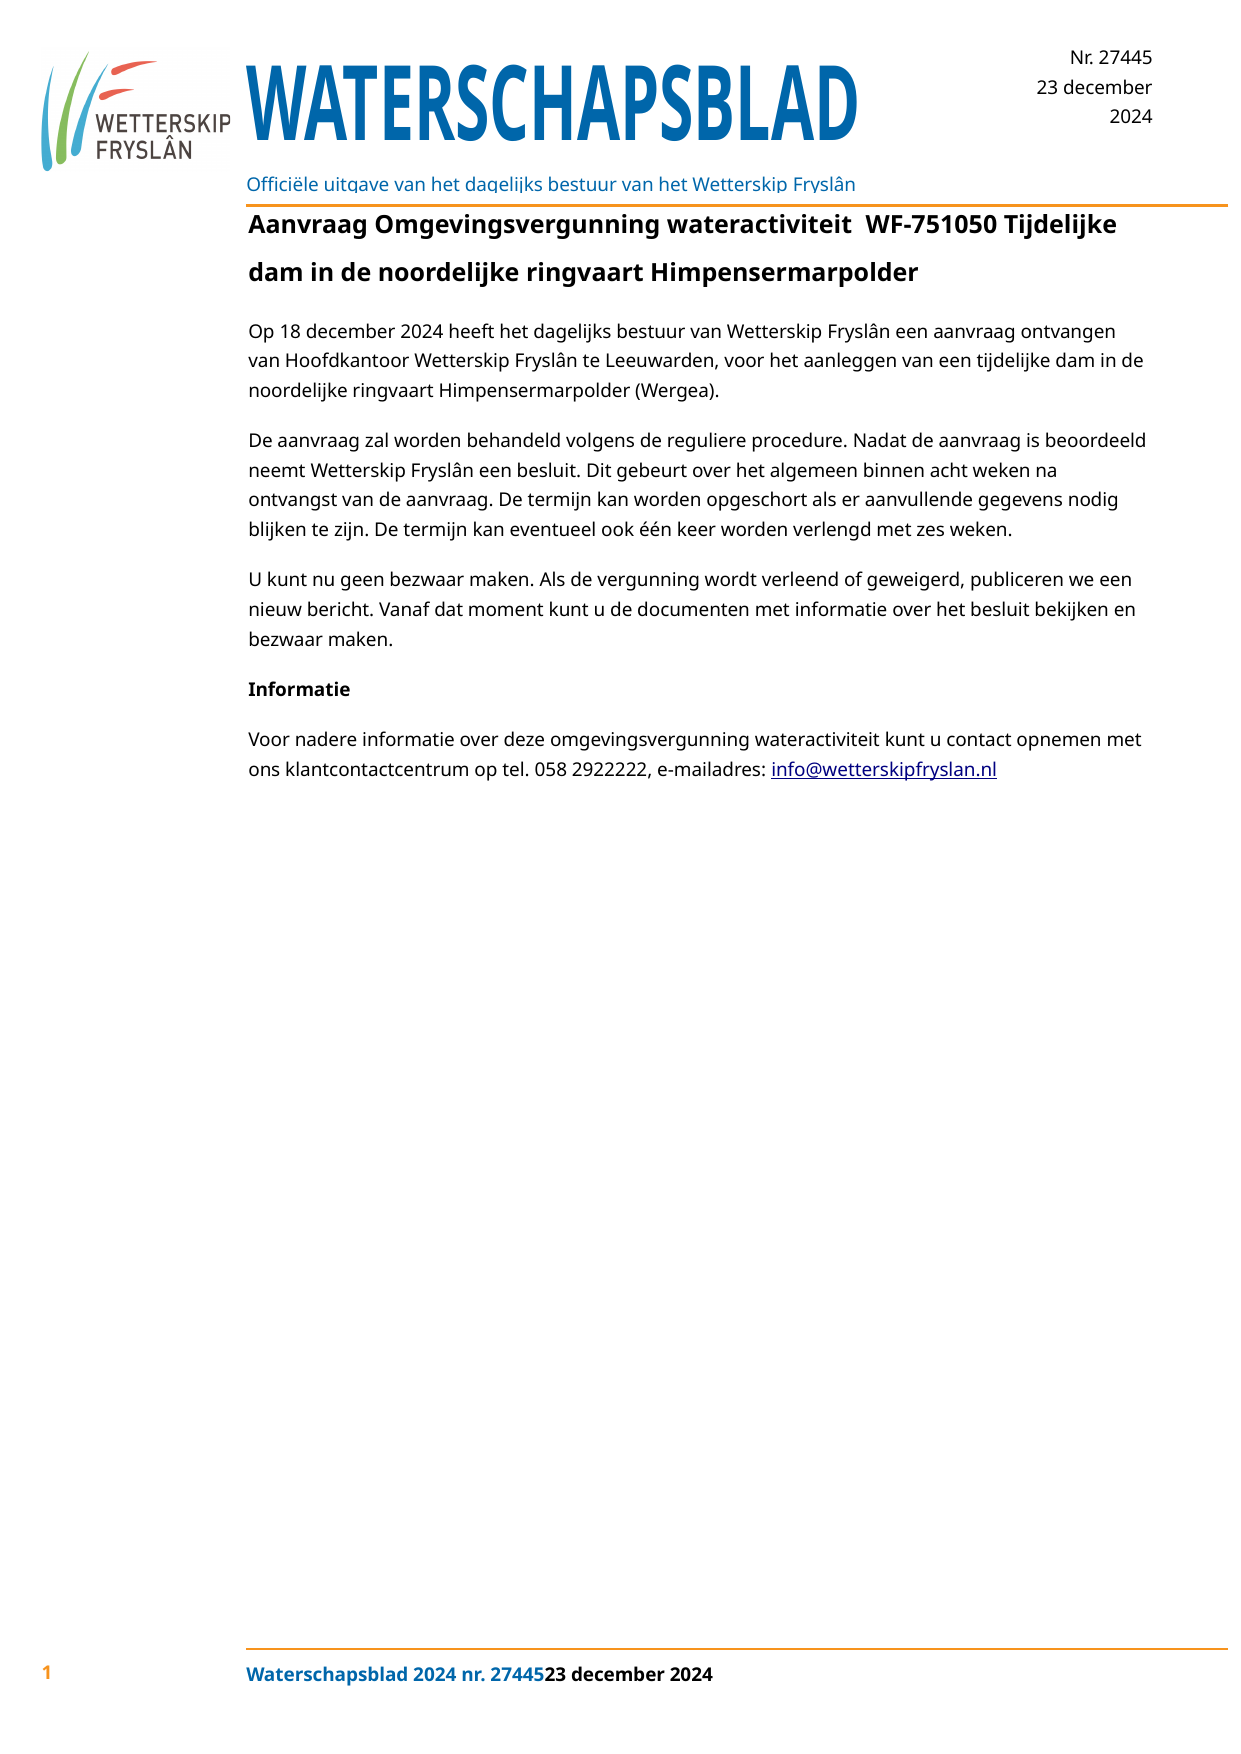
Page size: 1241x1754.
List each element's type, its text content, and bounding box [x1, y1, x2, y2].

picture [41, 47, 231, 172]
text Informatie [248, 676, 1152, 702]
text Op 18 december 2024 heeft het dagelijks bestuur van Wetterskip Fryslân een aanvraag ontvangen van Hoofdkantoor Wetterskip Fryslân te Leeuwarden, voor het aanleggen van een tijdelijke dam in de noordelijke ringvaart Himpensermarpolder (Wergea). [248, 318, 1152, 403]
text Aanvraag Omgevingsvergunning wateractiviteit WF-751050 Tijdelijke dam in de noordelijke ringvaart Himpensermarpolder [248, 207, 1152, 288]
text Voor nadere informatie over deze omgevingsvergunning wateractiviteit kunt u contact opnemen met ons klantcontactcentrum op tel. 058 2922222, e-mailadres: info@wetterskipfryslan.nl [248, 727, 1152, 782]
text U kunt nu geen bezwaar maken. Als de vergunning wordt verleend of geweigerd, publiceren we een nieuw bericht. Vanaf dat moment kunt u de documenten met informatie over het besluit bekijken en bezwaar maken. [248, 567, 1152, 652]
text De aanvraag zal worden behandeld volgens de reguliere procedure. Nadat de aanvraag is beoordeeld neemt Wetterskip Fryslân een besluit. Dit gebeurt over het algemeen binnen acht weken na ontvangst van de aanvraag. De termijn kan worden opgeschort als er aanvullende gegevens nodig blijken te zijn. De termijn kan eventueel ook één keer worden verlengd met zes weken. [248, 427, 1152, 542]
